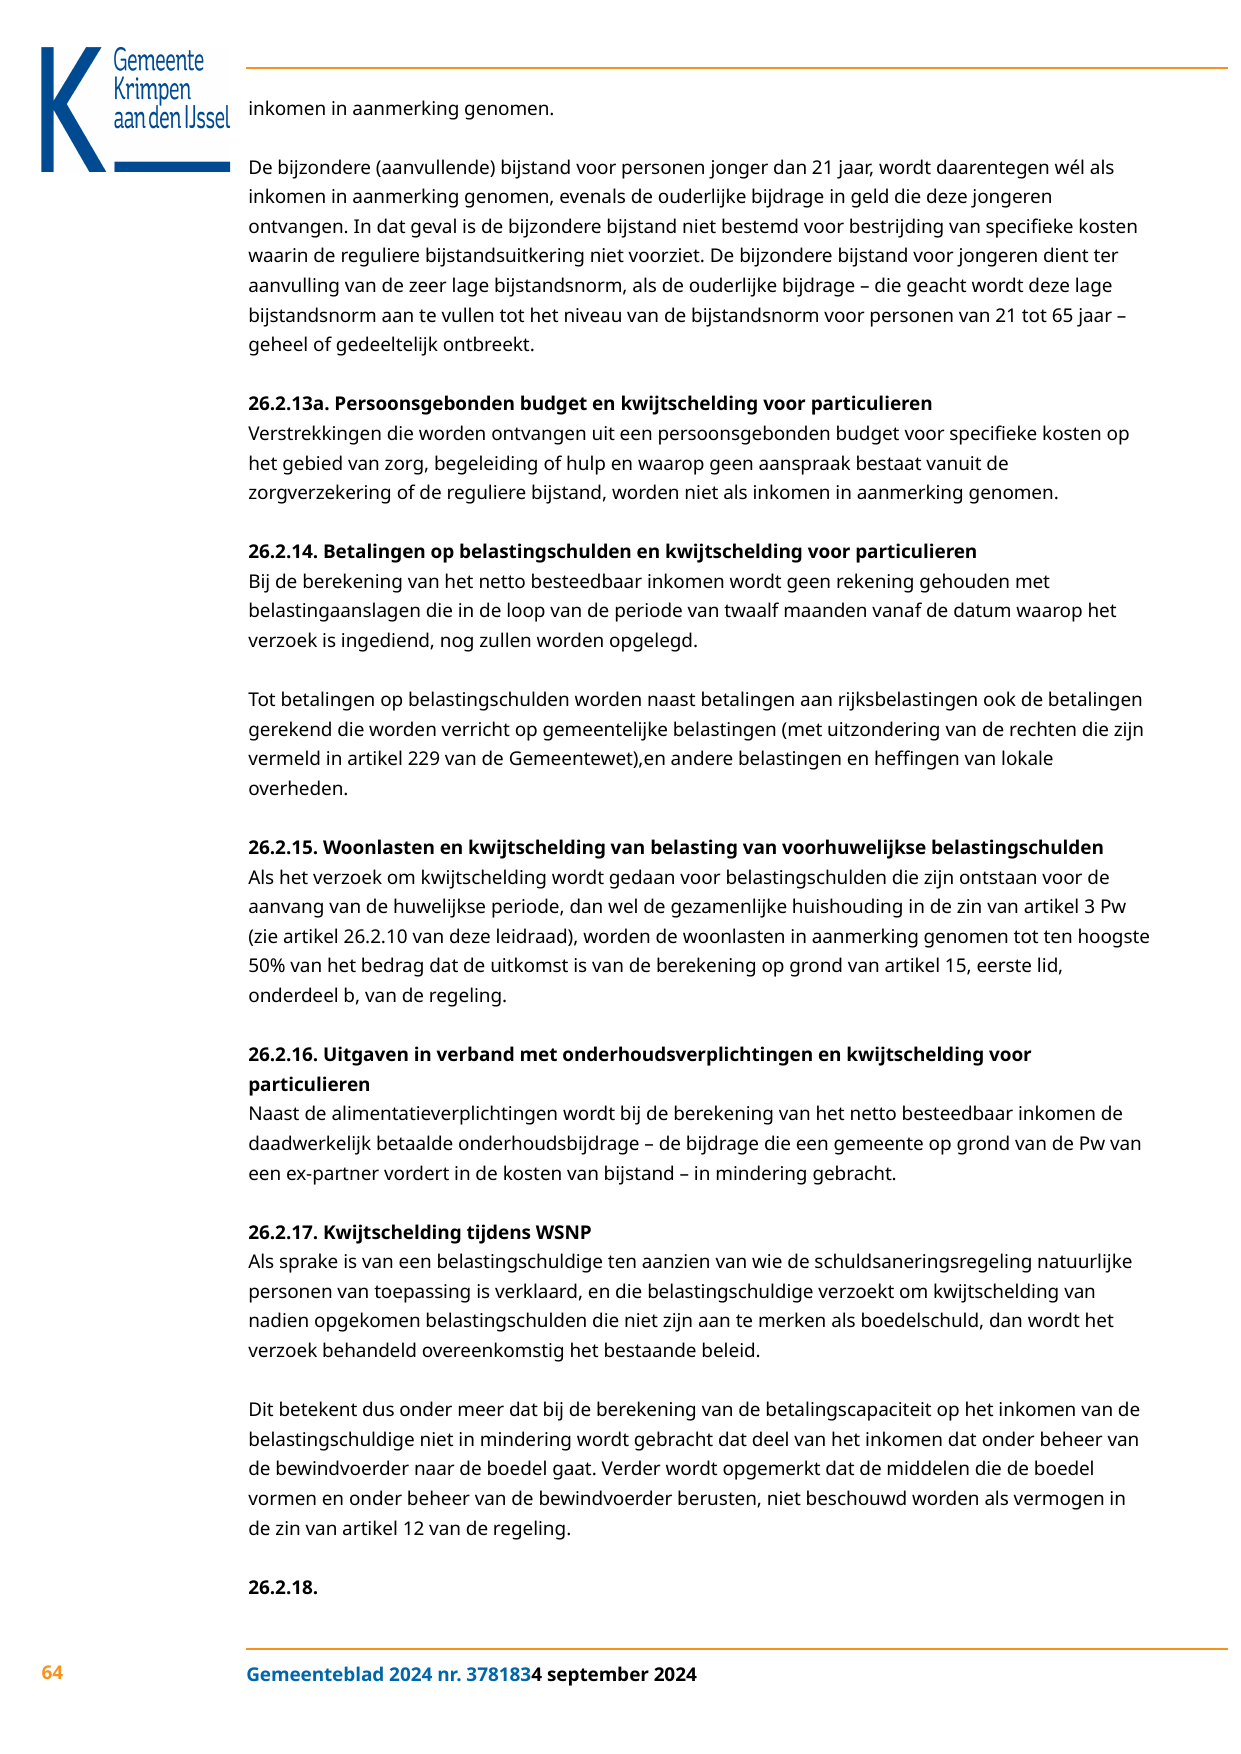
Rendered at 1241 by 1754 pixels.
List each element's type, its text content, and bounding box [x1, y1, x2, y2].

text Als het verzoek om kwijtschelding wordt gedaan voor belastingschulden die zijn ontstaan voor de aanvang van de huwelijkse periode, dan wel de gezamenlijke huishouding in de zin van artikel 3 Pw (zie artikel 26.2.10 van deze leidraad), worden de woonlasten in aanmerking genomen tot ten hoogste 50% van het bedrag dat de uitkomst is van de berekening op grond van artikel 15, eerste lid, onderdeel b, van de regeling. [248, 864, 1152, 1008]
text 26.2.13a. Persoonsgebonden budget en kwijtschelding voor particulieren [248, 391, 1152, 416]
text 26.2.15. Woonlasten en kwijtschelding van belasting van voorhuwelijkse belastingschulden [248, 834, 1152, 860]
text Als sprake is van een belastingschuldige ten aanzien van wie de schuldsaneringsregeling natuurlijke personen van toepassing is verklaard, en die belastingschuldige verzoekt om kwijtschelding van nadien opgekomen belastingschulden die niet zijn aan te merken als boedelschuld, dan wordt het verzoek behandeld overeenkomstig het bestaande beleid. [248, 1248, 1152, 1363]
picture [41, 47, 231, 172]
text inkomen in aanmerking genomen. [248, 95, 1152, 121]
text Dit betekent dus onder meer dat bij de berekening van de betalingscapaciteit op het inkomen van de belastingschuldige niet in mindering wordt gebracht dat deel van het inkomen dat onder beheer van de bewindvoerder naar de boedel gaat. Verder wordt opgemerkt dat de middelen die de boedel vormen en onder beheer van de bewindvoerder berusten, niet beschouwd worden als vermogen in de zin van artikel 12 van de regeling. [248, 1396, 1152, 1541]
text 26.2.18. [248, 1574, 1152, 1600]
text Bij de berekening van het netto besteedbaar inkomen wordt geen rekening gehouden met belastingaanslagen die in de loop van de periode van twaalf maanden vanaf de datum waarop het verzoek is ingediend, nog zullen worden opgelegd. [248, 568, 1152, 653]
text 26.2.17. Kwijtschelding tijdens WSNP [248, 1219, 1152, 1245]
text Tot betalingen op belastingschulden worden naast betalingen aan rijksbelastingen ook de betalingen gerekend die worden verricht op gemeentelijke belastingen (met uitzondering van de rechten die zijn vermeld in artikel 229 van de Gemeentewet),en andere belastingen en heffingen van lokale overheden. [248, 686, 1152, 801]
text 26.2.16. Uitgaven in verband met onderhoudsverplichtingen en kwijtschelding voor particulieren [248, 1041, 1152, 1097]
text Verstrekkingen die worden ontvangen uit een persoonsgebonden budget voor specifieke kosten op het gebied van zorg, begeleiding of hulp en waarop geen aanspraak bestaat vanuit de zorgverzekering of de reguliere bijstand, worden niet als inkomen in aanmerking genomen. [248, 420, 1152, 505]
text 26.2.14. Betalingen op belastingschulden en kwijtschelding voor particulieren [248, 538, 1152, 564]
text De bijzondere (aanvullende) bijstand voor personen jonger dan 21 jaar, wordt daarentegen wél als inkomen in aanmerking genomen, evenals de ouderlijke bijdrage in geld die deze jongeren ontvangen. In dat geval is de bijzondere bijstand niet bestemd voor bestrijding van specifieke kosten waarin de reguliere bijstandsuitkering niet voorziet. De bijzondere bijstand voor jongeren dient ter aanvulling van de zeer lage bijstandsnorm, als de ouderlijke bijdrage – die geacht wordt deze lage bijstandsnorm aan te vullen tot het niveau van de bijstandsnorm voor personen van 21 tot 65 jaar – geheel of gedeeltelijk ontbreekt. [248, 154, 1152, 357]
text Naast de alimentatieverplichtingen wordt bij de berekening van het netto besteedbaar inkomen de daadwerkelijk betaalde onderhoudsbijdrage – de bijdrage die een gemeente op grond van de Pw van een ex-partner vordert in de kosten van bijstand – in mindering gebracht. [248, 1101, 1152, 1186]
